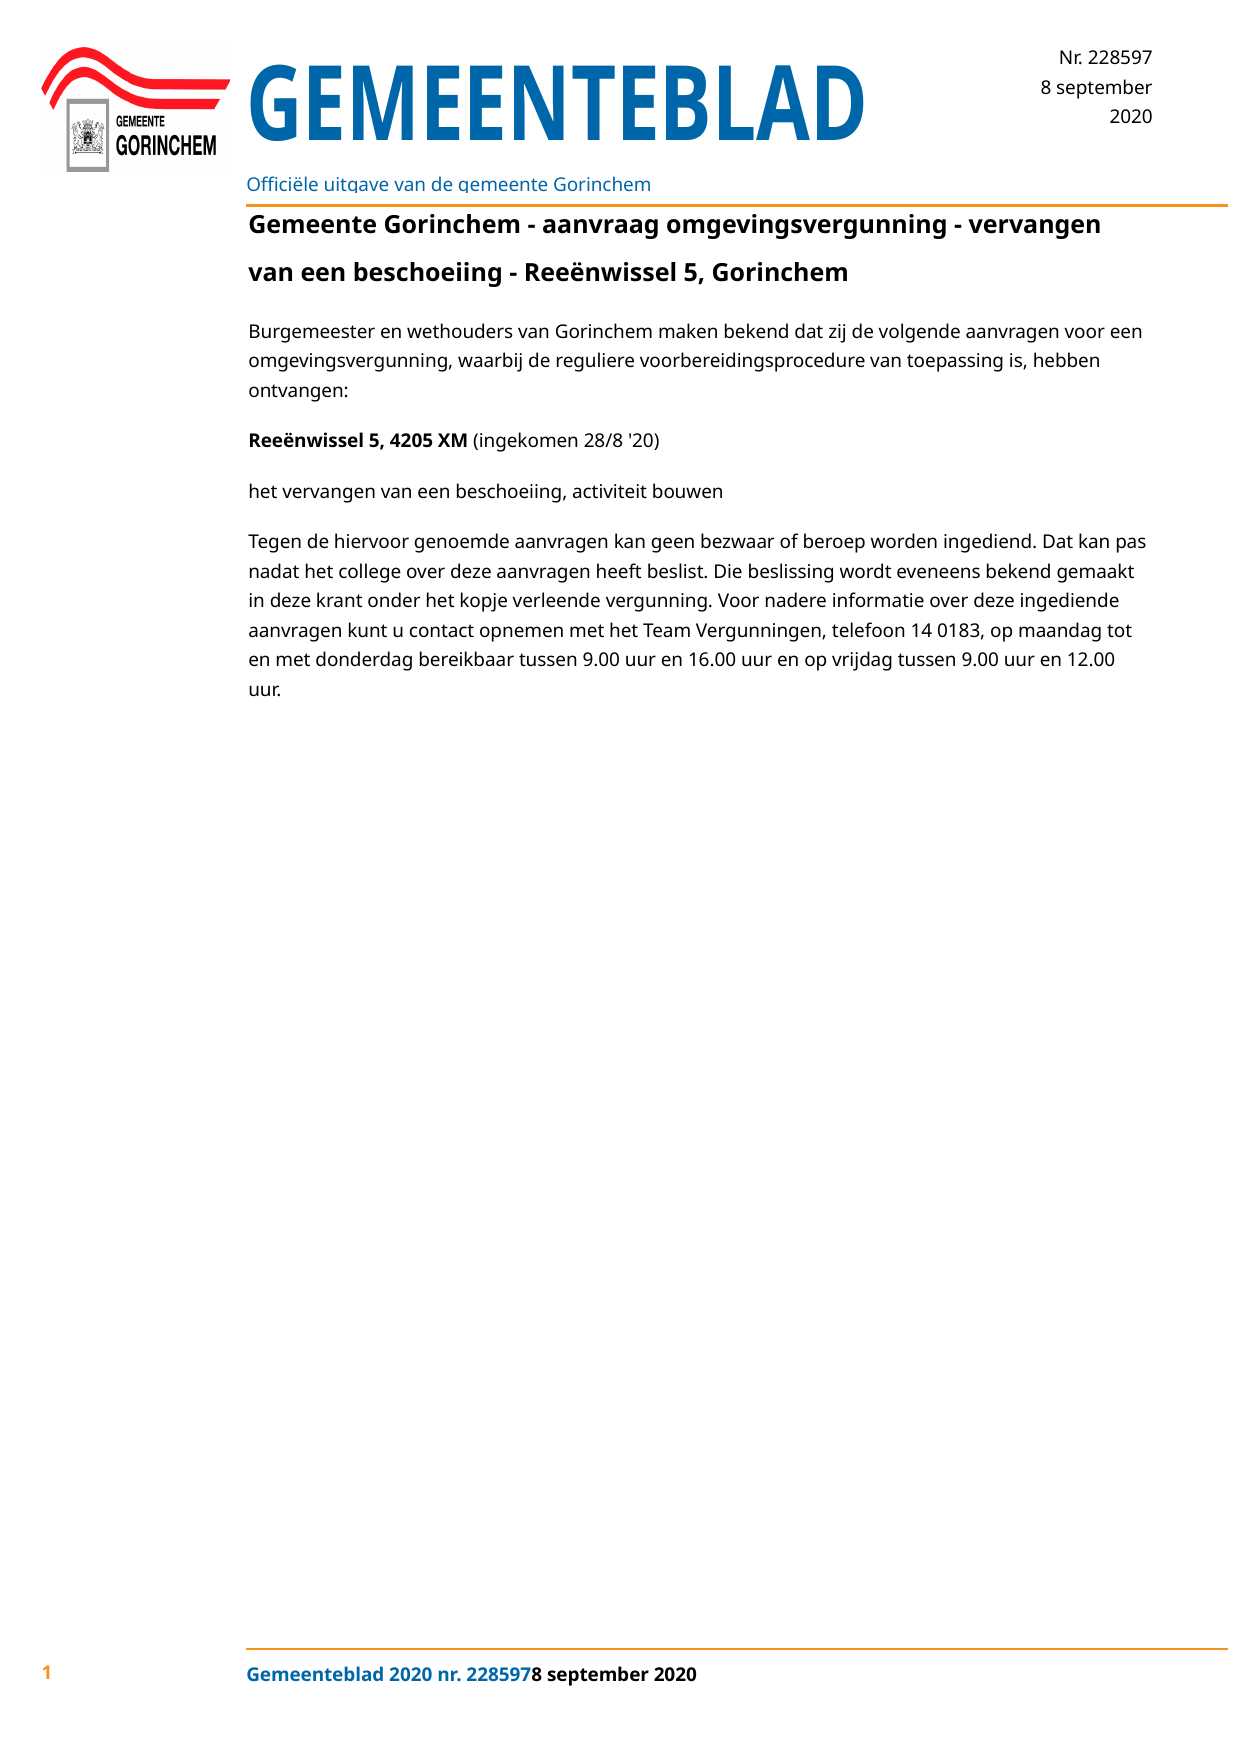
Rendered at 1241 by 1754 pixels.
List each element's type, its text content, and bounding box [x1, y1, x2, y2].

text Tegen de hiervoor genoemde aanvragen kan geen bezwaar of beroep worden ingediend. Dat kan pas nadat het college over deze aanvragen heeft beslist. Die beslissing wordt eveneens bekend gemaakt in deze krant onder het kopje verleende vergunning. Voor nadere informatie over deze ingediende aanvragen kunt u contact opnemen met het Team Vergunningen, telefoon 14 0183, op maandag tot en met donderdag bereikbaar tussen 9.00 uur en 16.00 uur en op vrijdag tussen 9.00 uur en 12.00 uur. [248, 528, 1152, 702]
text Burgemeester en wethouders van Gorinchem maken bekend dat zij de volgende aanvragen voor een omgevingsvergunning, waarbij de reguliere voorbereidingsprocedure van toepassing is, hebben ontvangen: [248, 318, 1152, 403]
picture [41, 47, 231, 172]
text het vervangen van een beschoeiing, activiteit bouwen [248, 478, 1152, 504]
text Gemeente Gorinchem - aanvraag omgevingsvergunning - vervangen van een beschoeiing - Reeënwissel 5, Gorinchem [248, 207, 1152, 288]
text Reeënwissel 5, 4205 XM (ingekomen 28/8 '20) [248, 427, 1152, 453]
